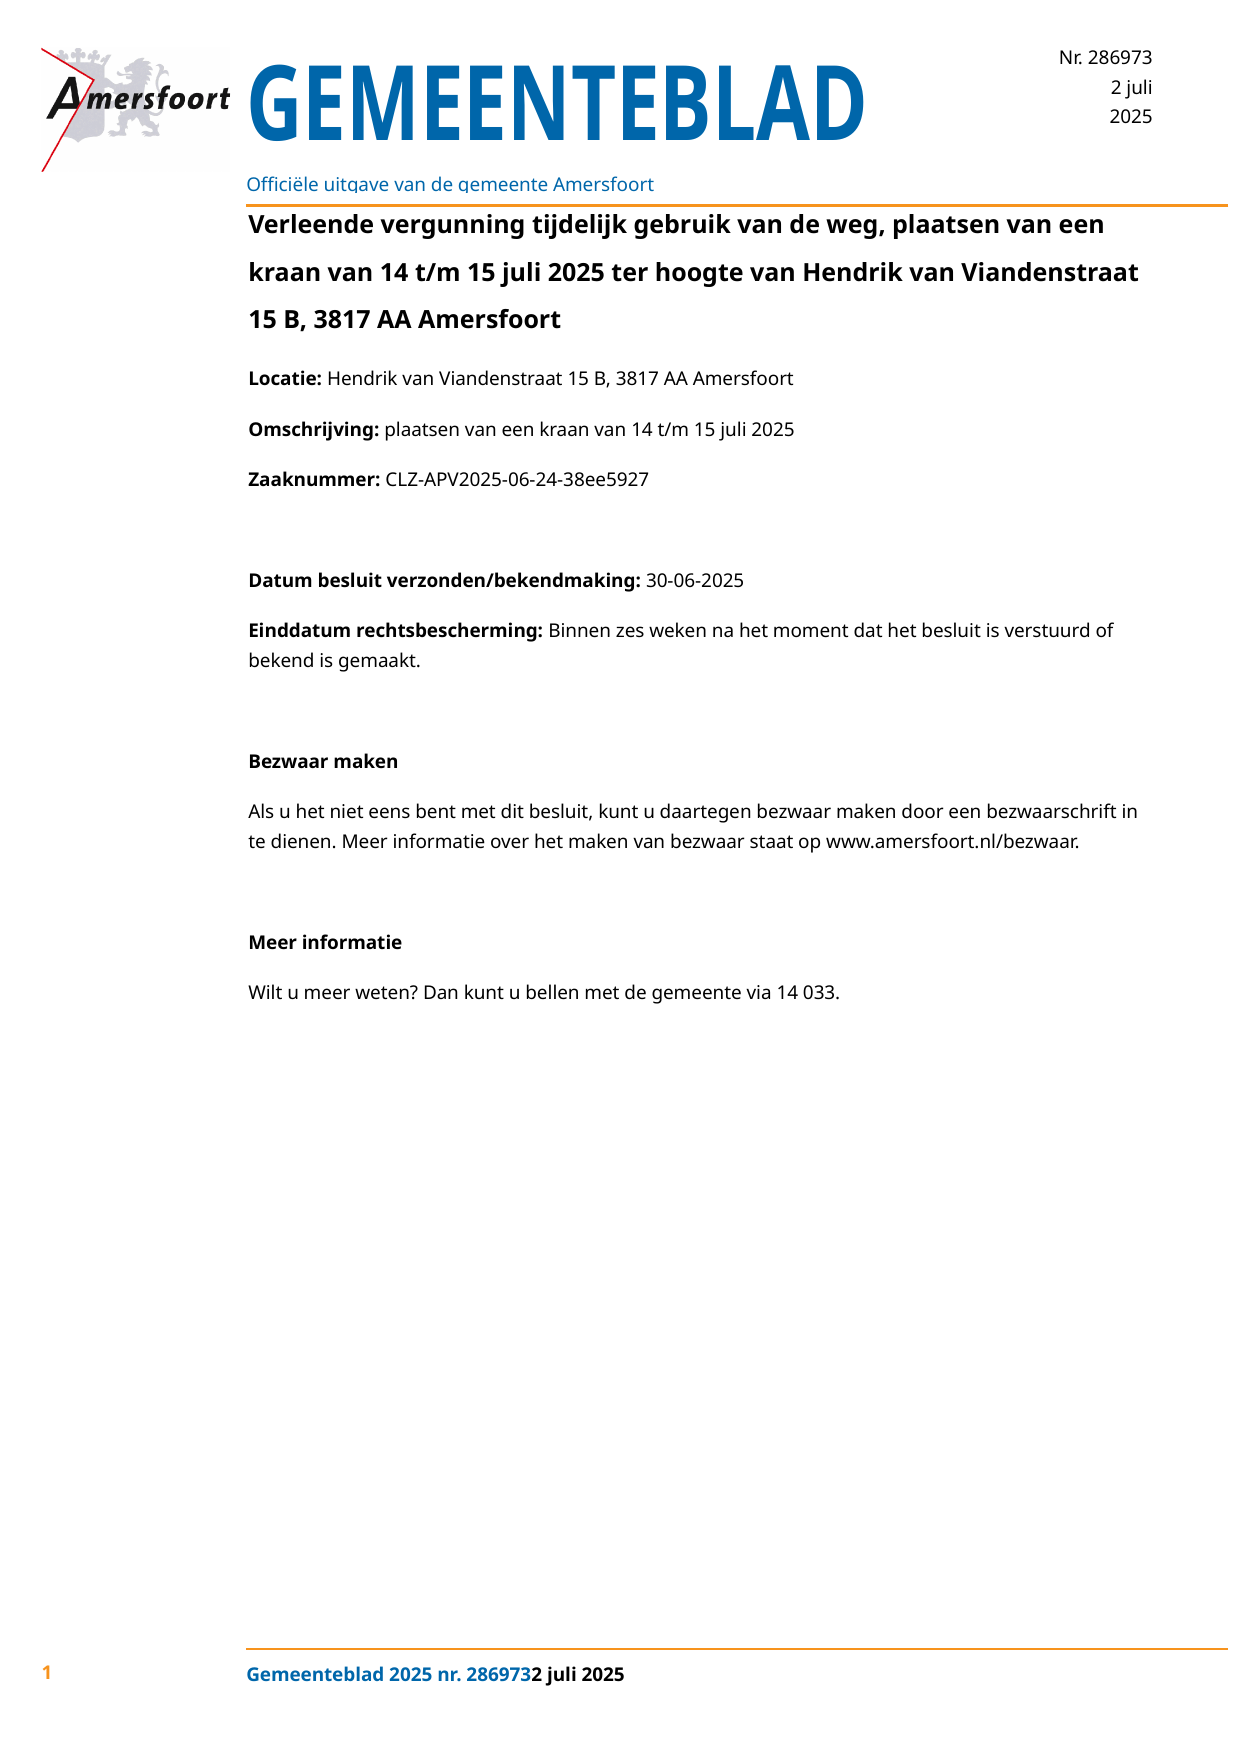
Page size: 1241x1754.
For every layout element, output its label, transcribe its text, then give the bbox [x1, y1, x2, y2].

text Bezwaar maken [248, 748, 1152, 774]
text Omschrijving: plaatsen van een kraan van 14 t/m 15 juli 2025 [248, 416, 1152, 442]
text Meer informatie [248, 929, 1152, 954]
text Einddatum rechtsbescherming: Binnen zes weken na het moment dat het besluit is verstuurd of bekend is gemaakt. [248, 618, 1152, 673]
text Datum besluit verzonden/bekendmaking: 30-06-2025 [248, 567, 1152, 593]
text Verleende vergunning tijdelijk gebruik van de weg, plaatsen van een kraan van 14 t/m 15 juli 2025 ter hoogte van Hendrik van Viandenstraat 15 B, 3817 AA Amersfoort [248, 207, 1152, 336]
text Als u het niet eens bent met dit besluit, kunt u daartegen bezwaar maken door een bezwaarschrift in te dienen. Meer informatie over het maken van bezwaar staat op www.amersfoort.nl/bezwaar. [248, 798, 1152, 854]
picture [41, 47, 231, 172]
text Wilt u meer weten? Dan kunt u bellen met de gemeente via 14 033. [248, 979, 1152, 1005]
text Locatie: Hendrik van Viandenstraat 15 B, 3817 AA Amersfoort [248, 366, 1152, 391]
text Zaaknummer: CLZ-APV2025-06-24-38ee5927 [248, 466, 1152, 492]
